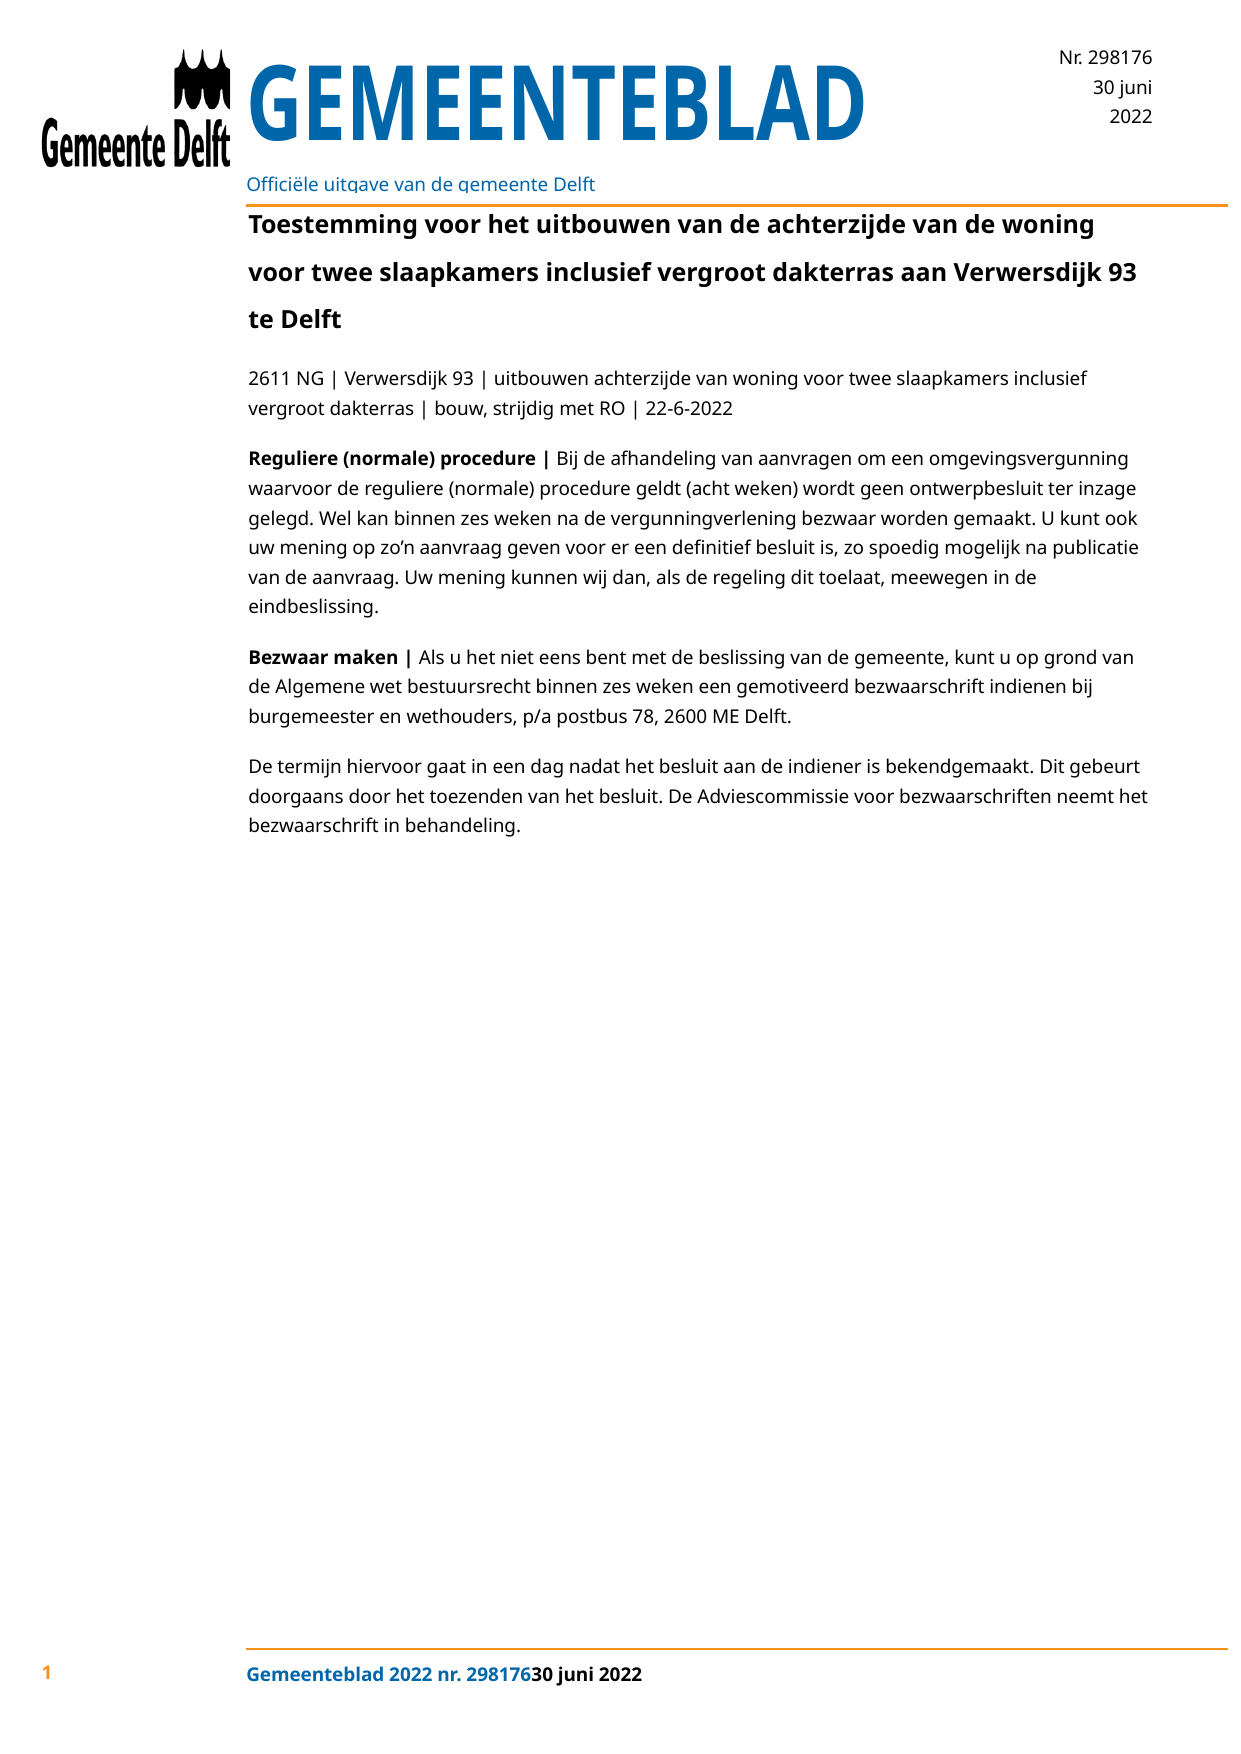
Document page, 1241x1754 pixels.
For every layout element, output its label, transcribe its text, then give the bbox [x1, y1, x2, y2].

picture [41, 47, 231, 172]
text Toestemming voor het uitbouwen van de achterzijde van de woning voor twee slaapkamers inclusief vergroot dakterras aan Verwersdijk 93 te Delft [248, 207, 1152, 336]
text Bezwaar maken | Als u het niet eens bent met de beslissing van de gemeente, kunt u op grond van de Algemene wet bestuursrecht binnen zes weken een gemotiveerd bezwaarschrift indienen bij burgemeester en wethouders, p/a postbus 78, 2600 ME Delft. [248, 644, 1152, 729]
text De termijn hiervoor gaat in een dag nadat het besluit aan de indiener is bekendgemaakt. Dit gebeurt doorgaans door het toezenden van het besluit. De Adviescommissie voor bezwaarschriften neemt het bezwaarschrift in behandeling. [248, 753, 1152, 838]
text Reguliere (normale) procedure | Bij de afhandeling van aanvragen om een omgevingsvergunning waarvoor de reguliere (normale) procedure geldt (acht weken) wordt geen ontwerpbesluit ter inzage gelegd. Wel kan binnen zes weken na de vergunningverlening bezwaar worden gemaakt. U kunt ook uw mening op zo’n aanvraag geven voor er een definitief besluit is, zo spoedig mogelijk na publicatie van de aanvraag. Uw mening kunnen wij dan, als de regeling dit toelaat, meewegen in de eindbeslissing. [248, 446, 1152, 619]
text 2611 NG | Verwersdijk 93 | uitbouwen achterzijde van woning voor twee slaapkamers inclusief vergroot dakterras | bouw, strijdig met RO | 22-6-2022 [248, 366, 1152, 421]
